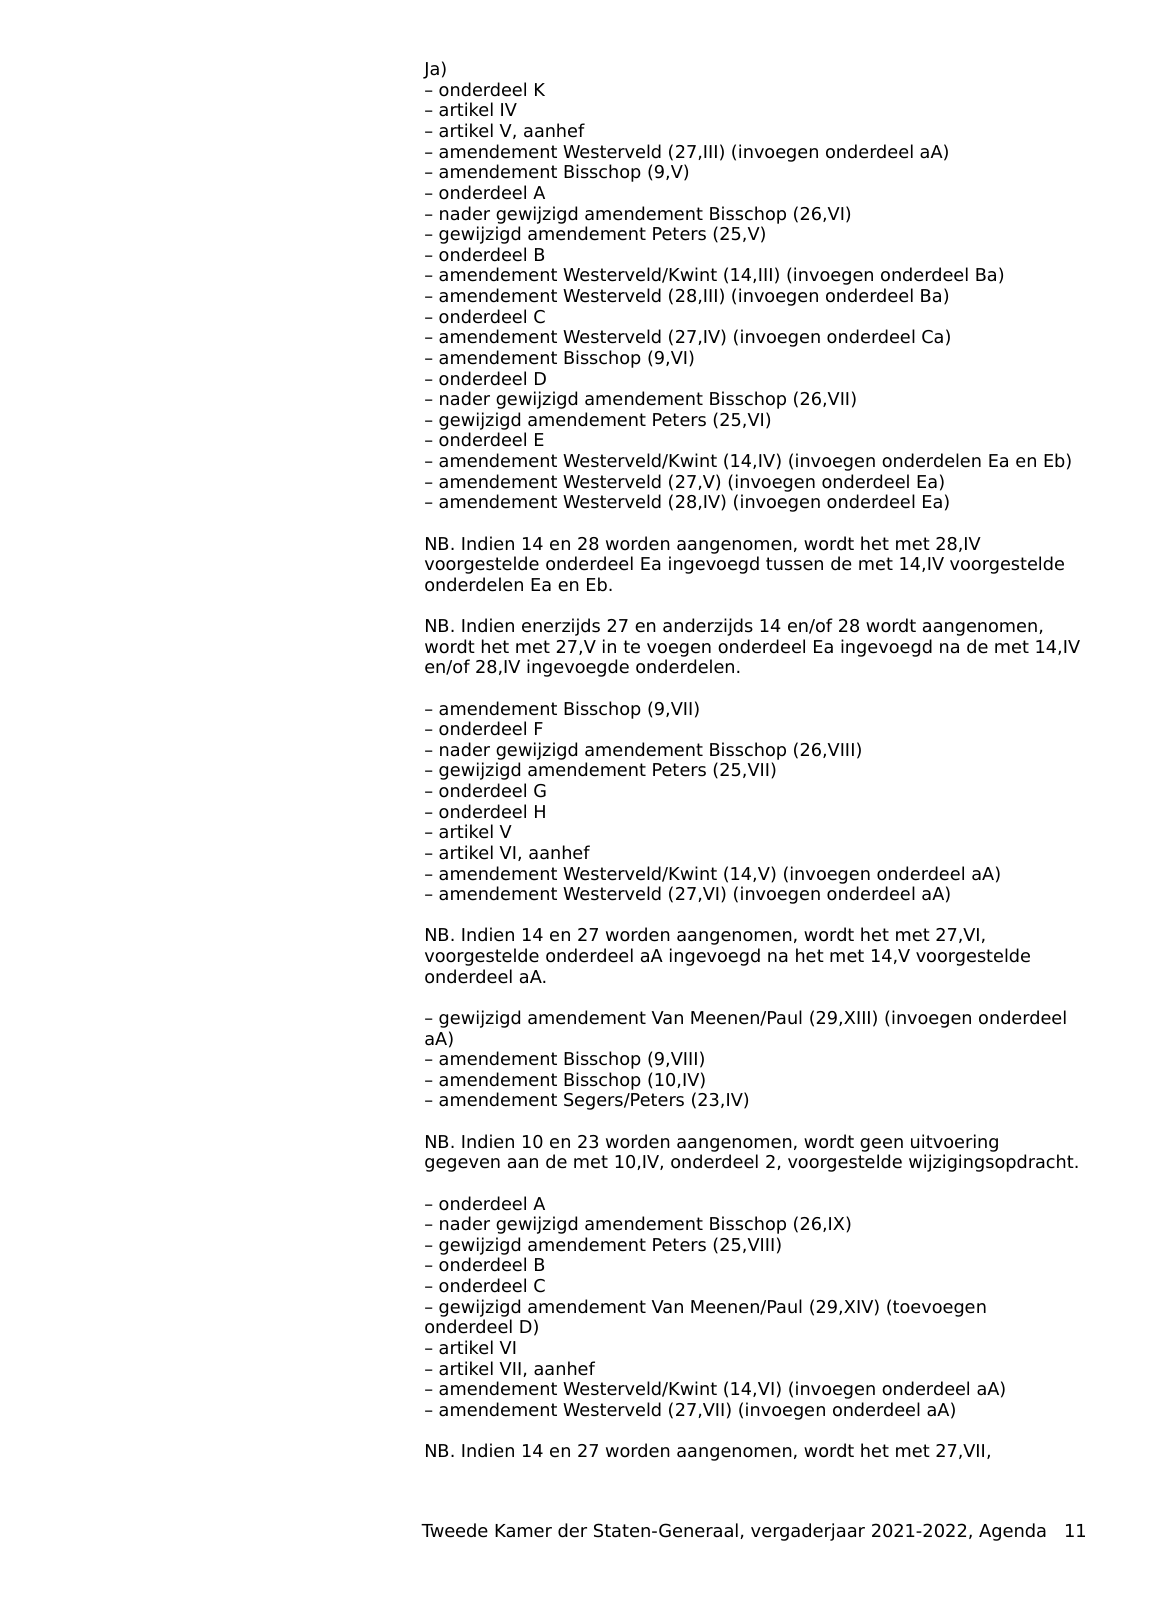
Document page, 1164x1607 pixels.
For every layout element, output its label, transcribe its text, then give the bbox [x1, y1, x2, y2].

table_cell [77, 430, 401, 451]
table_cell [401, 1400, 418, 1420]
table_cell [418, 1111, 1087, 1132]
table_cell – amendement Westerveld/Kwint (14,IV) (invoegen onderdelen Ea en Eb) [418, 451, 1087, 472]
table_cell [401, 678, 418, 698]
table_cell – onderdeel B [418, 245, 1087, 265]
table_cell [77, 472, 401, 492]
table_cell [401, 307, 418, 327]
table_cell – gewijzigd amendement Van Meenen/Paul (29,XIII) (invoegen onderdeel aA) [418, 1008, 1087, 1049]
table_cell [401, 224, 418, 245]
table_cell [418, 678, 1087, 698]
table_cell [418, 1420, 1087, 1441]
table_cell [401, 1132, 418, 1173]
table_cell [77, 369, 401, 389]
table_cell [401, 1214, 418, 1235]
table_cell [77, 1111, 401, 1132]
table_cell [401, 1235, 418, 1255]
table_cell [418, 905, 1087, 925]
table_cell – gewijzigd amendement Van Meenen/Paul (29,XIV) (toevoegen onderdeel D) [418, 1297, 1087, 1338]
table_cell [401, 1359, 418, 1379]
table_cell – amendement Bisschop (9,V) [418, 162, 1087, 183]
table_cell [401, 1276, 418, 1297]
table_cell – amendement Westerveld (27,IV) (invoegen onderdeel Ca) [418, 327, 1087, 348]
table_cell [401, 905, 418, 925]
table_cell [77, 389, 401, 410]
table_cell [401, 327, 418, 348]
table_cell [401, 987, 418, 1008]
table_cell [77, 224, 401, 245]
table_cell [401, 204, 418, 224]
table_cell [77, 1194, 401, 1214]
table_cell – onderdeel H [418, 802, 1087, 822]
table_cell [401, 513, 418, 533]
table_cell [401, 430, 418, 451]
table_cell [401, 142, 418, 162]
table_cell [77, 1359, 401, 1379]
table_cell – amendement Westerveld/Kwint (14,VI) (invoegen onderdeel aA) [418, 1379, 1087, 1400]
table_cell [77, 760, 401, 781]
table_cell [401, 843, 418, 863]
table_cell [77, 740, 401, 760]
table_cell [77, 1070, 401, 1090]
table_cell [401, 802, 418, 822]
table_cell [77, 1255, 401, 1276]
table_cell [77, 534, 401, 595]
table_cell – amendement Bisschop (10,IV) [418, 1070, 1087, 1090]
table_cell [77, 307, 401, 327]
table_cell [401, 1379, 418, 1400]
table_cell – amendement Westerveld (27,III) (invoegen onderdeel aA) [418, 142, 1087, 162]
table_cell – amendement Segers/Peters (23,IV) [418, 1090, 1087, 1111]
table_cell [401, 389, 418, 410]
table_cell [401, 1111, 418, 1132]
table_cell [77, 1090, 401, 1111]
table_cell [77, 183, 401, 203]
table_cell [401, 451, 418, 472]
table_cell [77, 1297, 401, 1338]
table_cell [401, 781, 418, 802]
table_cell – amendement Bisschop (9,VI) [418, 348, 1087, 368]
table_cell – onderdeel E [418, 430, 1087, 451]
table_cell [401, 1297, 418, 1338]
table_cell [401, 1090, 418, 1111]
table_cell – amendement Westerveld (27,V) (invoegen onderdeel Ea) [418, 472, 1087, 492]
table_cell [401, 1008, 418, 1049]
table_cell [418, 1173, 1087, 1193]
table_cell [401, 80, 418, 100]
table_cell [77, 699, 401, 719]
table_cell [77, 265, 401, 286]
table_cell [77, 987, 401, 1008]
table_cell [401, 59, 418, 80]
table_cell – amendement Westerveld (27,VII) (invoegen onderdeel aA) [418, 1400, 1087, 1420]
table_cell [401, 719, 418, 740]
table_cell – onderdeel G [418, 781, 1087, 802]
table_cell – amendement Westerveld (28,III) (invoegen onderdeel Ba) [418, 286, 1087, 307]
table_cell [77, 1276, 401, 1297]
table_cell [77, 410, 401, 430]
table_cell [77, 1441, 401, 1462]
table_cell [77, 1008, 401, 1049]
table_cell [401, 1338, 418, 1358]
table_cell [401, 100, 418, 121]
table_cell [401, 864, 418, 884]
table_cell [401, 183, 418, 203]
table_cell [77, 678, 401, 698]
table_cell [77, 121, 401, 142]
table_cell [401, 1173, 418, 1193]
table_cell [77, 1235, 401, 1255]
table_cell [77, 162, 401, 183]
table_cell – onderdeel C [418, 307, 1087, 327]
table_cell – artikel V [418, 822, 1087, 843]
table_cell Ja) [418, 59, 1087, 80]
table_cell [418, 987, 1087, 1008]
table_cell – artikel VI [418, 1338, 1087, 1358]
table_cell [401, 348, 418, 368]
table_cell [401, 492, 418, 513]
table_cell [77, 1214, 401, 1235]
table_cell [77, 59, 401, 80]
table_cell – gewijzigd amendement Peters (25,VIII) [418, 1235, 1087, 1255]
table_cell [401, 925, 418, 987]
table_cell – nader gewijzigd amendement Bisschop (26,VII) [418, 389, 1087, 410]
table_cell – artikel VII, aanhef [418, 1359, 1087, 1379]
table_cell NB. Indien 14 en 28 worden aangenomen, wordt het met 28,IV voorgestelde onderdeel Ea ingevoegd tussen de met 14,IV voorgestelde onderdelen Ea en Eb. [418, 534, 1087, 595]
table_cell [401, 760, 418, 781]
table_cell – gewijzigd amendement Peters (25,VII) [418, 760, 1087, 781]
table_cell [77, 348, 401, 368]
table_cell [77, 142, 401, 162]
table_cell – nader gewijzigd amendement Bisschop (26,VIII) [418, 740, 1087, 760]
table_cell [77, 513, 401, 533]
table_cell [401, 1255, 418, 1276]
table_cell [77, 451, 401, 472]
table_cell – nader gewijzigd amendement Bisschop (26,VI) [418, 204, 1087, 224]
table_cell [77, 1173, 401, 1193]
table_cell – gewijzigd amendement Peters (25,VI) [418, 410, 1087, 430]
table_cell [401, 162, 418, 183]
table_cell [401, 699, 418, 719]
table_cell – amendement Westerveld/Kwint (14,V) (invoegen onderdeel aA) [418, 864, 1087, 884]
table_cell [77, 1379, 401, 1400]
table_cell – onderdeel D [418, 369, 1087, 389]
table_cell [77, 884, 401, 905]
table_cell – nader gewijzigd amendement Bisschop (26,IX) [418, 1214, 1087, 1235]
table_cell [77, 595, 401, 616]
table_cell [77, 616, 401, 678]
table_cell – amendement Westerveld/Kwint (14,III) (invoegen onderdeel Ba) [418, 265, 1087, 286]
table_cell [77, 864, 401, 884]
table_cell [77, 1420, 401, 1441]
table_cell – onderdeel K [418, 80, 1087, 100]
table_cell [401, 822, 418, 843]
table_cell [401, 616, 418, 678]
table_cell [401, 1420, 418, 1441]
table_cell [401, 265, 418, 286]
table_cell – artikel IV [418, 100, 1087, 121]
table_cell – amendement Westerveld (28,IV) (invoegen onderdeel Ea) [418, 492, 1087, 513]
table_cell [401, 472, 418, 492]
table_cell [77, 781, 401, 802]
table_cell – gewijzigd amendement Peters (25,V) [418, 224, 1087, 245]
table_cell – onderdeel F [418, 719, 1087, 740]
table_cell [401, 121, 418, 142]
table_cell – onderdeel B [418, 1255, 1087, 1276]
table_cell [401, 286, 418, 307]
table_cell [77, 492, 401, 513]
table_cell – amendement Bisschop (9,VII) [418, 699, 1087, 719]
table_cell [77, 286, 401, 307]
table_cell – onderdeel A [418, 1194, 1087, 1214]
table_cell [401, 884, 418, 905]
table_cell [418, 513, 1087, 533]
table_cell [77, 1400, 401, 1420]
table_cell [401, 534, 418, 595]
table_cell [77, 719, 401, 740]
table_cell [77, 100, 401, 121]
table_cell [77, 925, 401, 987]
table_cell [401, 245, 418, 265]
table_cell [77, 822, 401, 843]
table_cell NB. Indien 14 en 27 worden aangenomen, wordt het met 27,VII, [418, 1441, 1087, 1462]
table_cell [77, 843, 401, 863]
table_cell [77, 802, 401, 822]
table_cell NB. Indien 10 en 23 worden aangenomen, wordt geen uitvoering gegeven aan de met 10,IV, onderdeel 2, voorgestelde wijzigingsopdracht. [418, 1132, 1087, 1173]
table_cell – amendement Westerveld (27,VI) (invoegen onderdeel aA) [418, 884, 1087, 905]
table_cell [401, 595, 418, 616]
table_cell [401, 1049, 418, 1070]
table_cell – artikel VI, aanhef [418, 843, 1087, 863]
table_cell [77, 1132, 401, 1173]
table_cell [77, 905, 401, 925]
table_cell [77, 1049, 401, 1070]
table_cell – artikel V, aanhef [418, 121, 1087, 142]
table_cell – onderdeel C [418, 1276, 1087, 1297]
table_cell [77, 327, 401, 348]
table_cell [401, 410, 418, 430]
table_cell [401, 1194, 418, 1214]
table_cell NB. Indien 14 en 27 worden aangenomen, wordt het met 27,VI, voorgestelde onderdeel aA ingevoegd na het met 14,V voorgestelde onderdeel aA. [418, 925, 1087, 987]
table_cell [77, 245, 401, 265]
table_cell NB. Indien enerzijds 27 en anderzijds 14 en/of 28 wordt aangenomen, wordt het met 27,V in te voegen onderdeel Ea ingevoegd na de met 14,IV en/of 28,IV ingevoegde onderdelen. [418, 616, 1087, 678]
table_cell – amendement Bisschop (9,VIII) [418, 1049, 1087, 1070]
table_cell [77, 80, 401, 100]
table_cell [401, 740, 418, 760]
table_cell [418, 595, 1087, 616]
table_cell – onderdeel A [418, 183, 1087, 203]
table_cell [77, 1338, 401, 1358]
table_cell [401, 1070, 418, 1090]
table_cell [401, 369, 418, 389]
table_cell [77, 204, 401, 224]
table_cell [401, 1441, 418, 1462]
